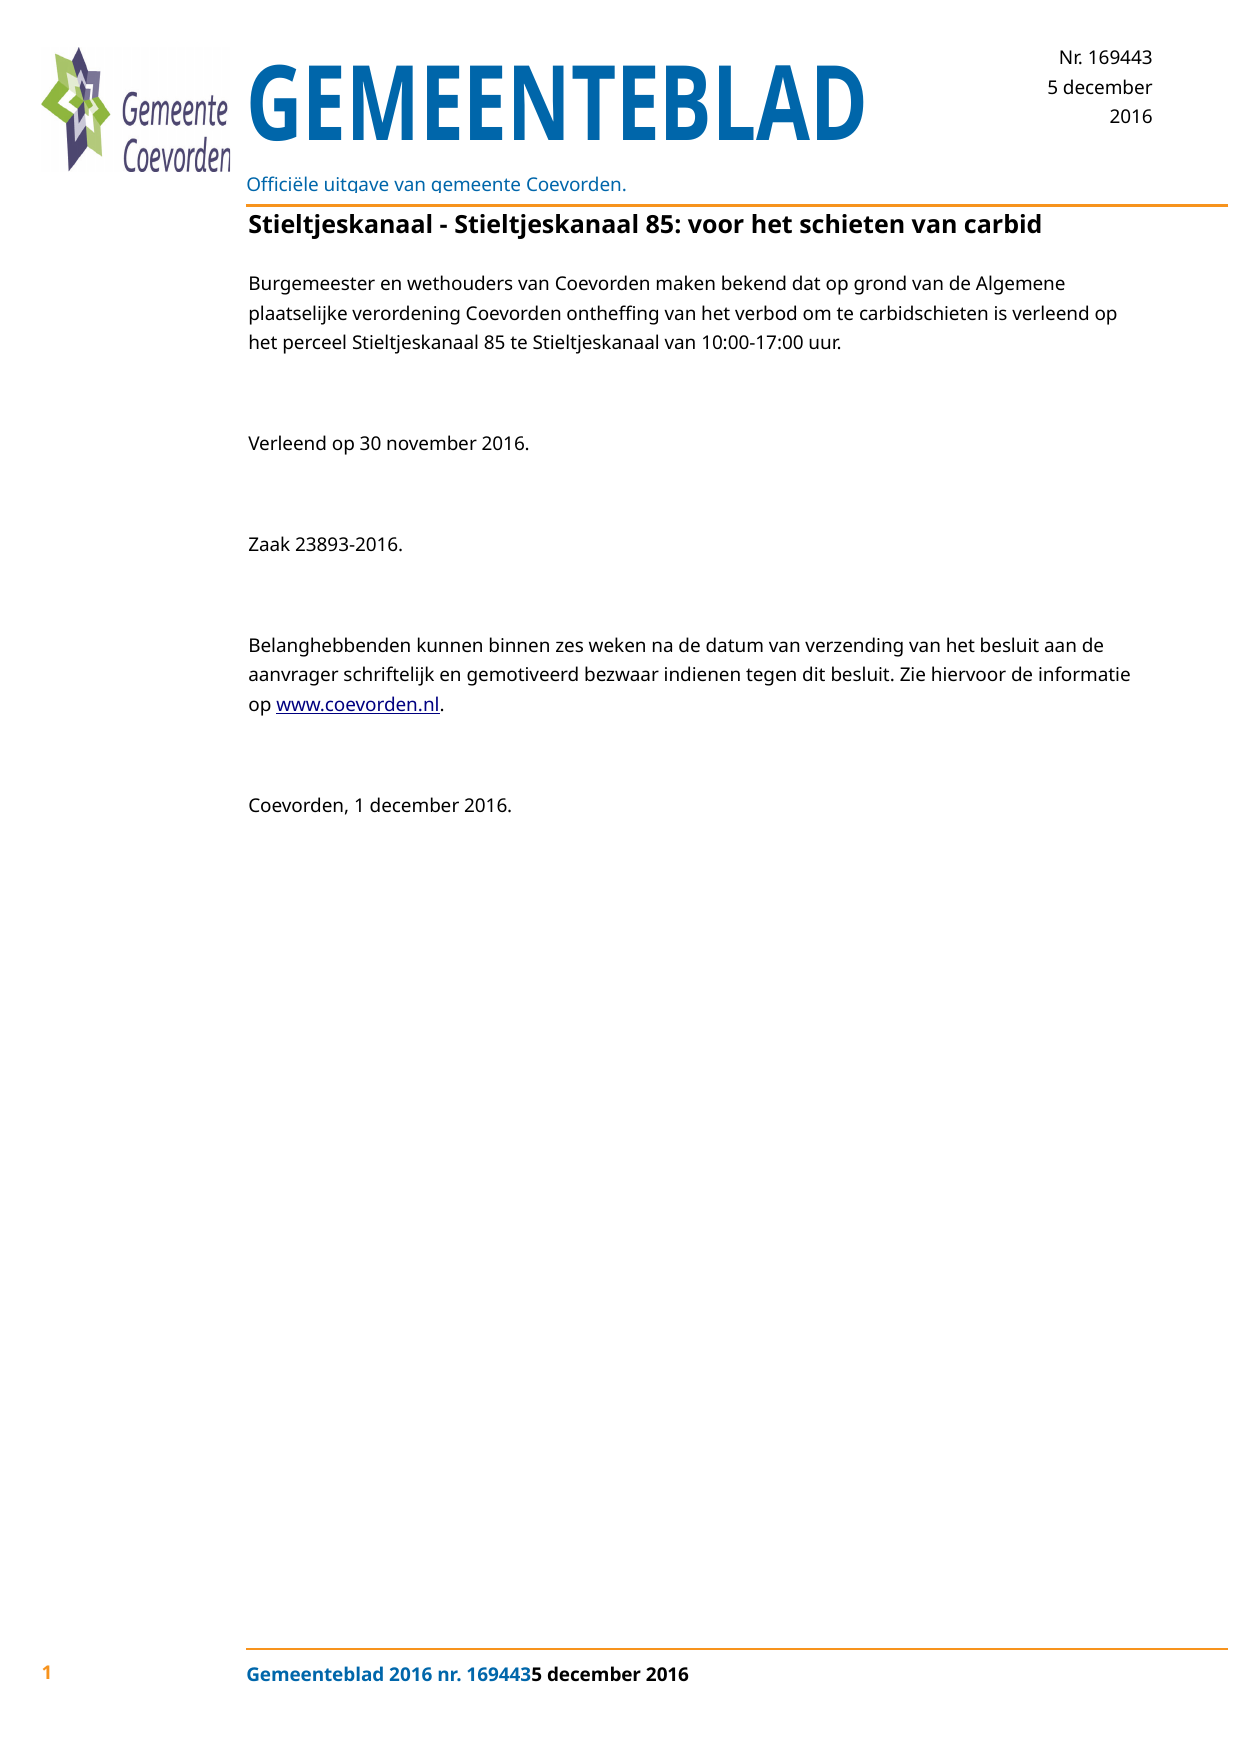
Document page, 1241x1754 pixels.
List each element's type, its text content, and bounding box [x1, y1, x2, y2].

text Verleend op 30 november 2016. [248, 430, 1152, 456]
text Belanghebbenden kunnen binnen zes weken na de datum van verzending van het besluit aan de aanvrager schriftelijk en gemotiveerd bezwaar indienen tegen dit besluit. Zie hiervoor de informatie op www.coevorden.nl. [248, 632, 1152, 717]
picture [41, 47, 231, 172]
text Stieltjeskanaal - Stieltjeskanaal 85: voor het schieten van carbid [248, 207, 1152, 241]
text Zaak 23893-2016. [248, 531, 1152, 557]
text Burgemeester en wethouders van Coevorden maken bekend dat op grond van de Algemene plaatselijke verordening Coevorden ontheffing van het verbod om te carbidschieten is verleend op het perceel Stieltjeskanaal 85 te Stieltjeskanaal van 10:00-17:00 uur. [248, 270, 1152, 355]
text Coevorden, 1 december 2016. [248, 792, 1152, 818]
